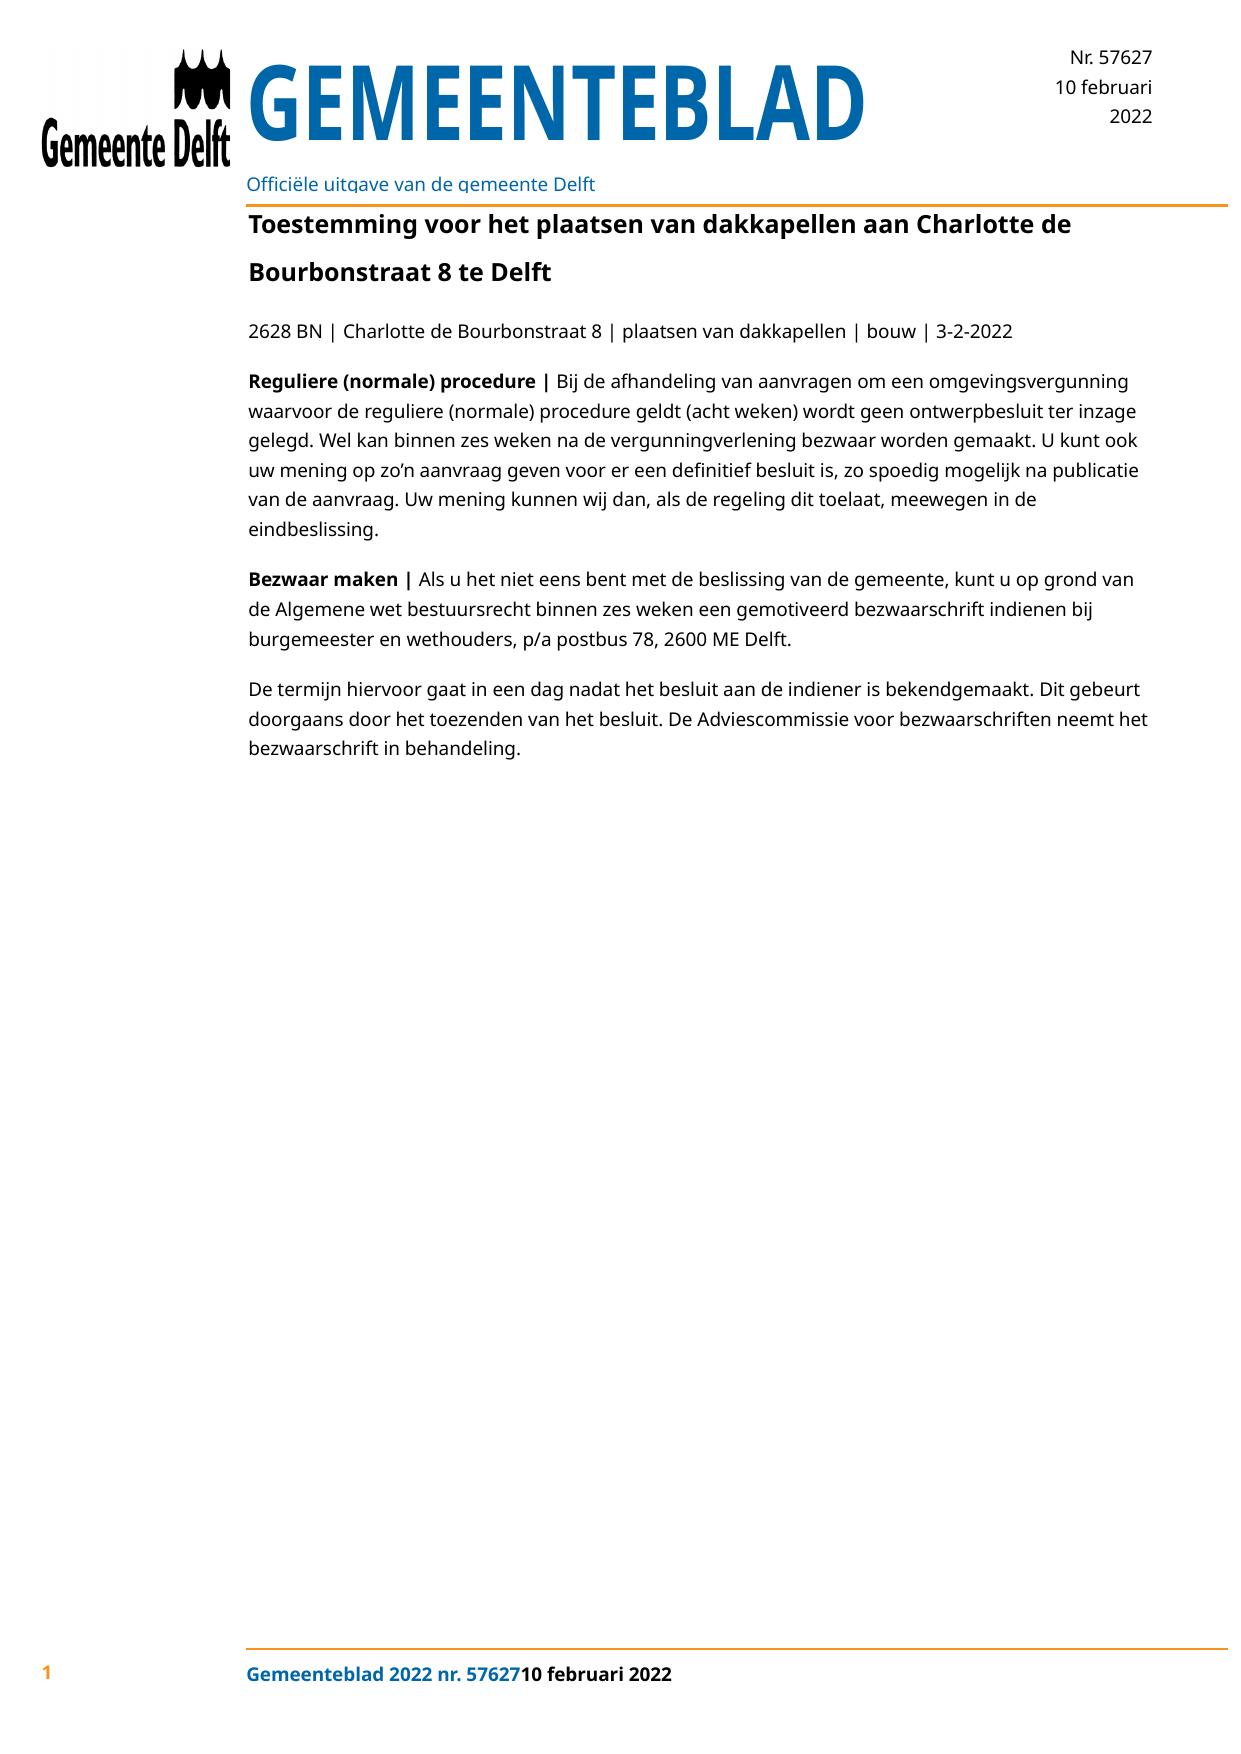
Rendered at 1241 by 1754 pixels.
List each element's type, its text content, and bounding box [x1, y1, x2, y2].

text Toestemming voor het plaatsen van dakkapellen aan Charlotte de Bourbonstraat 8 te Delft [248, 207, 1152, 288]
text Reguliere (normale) procedure | Bij de afhandeling van aanvragen om een omgevingsvergunning waarvoor de reguliere (normale) procedure geldt (acht weken) wordt geen ontwerpbesluit ter inzage gelegd. Wel kan binnen zes weken na de vergunningverlening bezwaar worden gemaakt. U kunt ook uw mening op zo’n aanvraag geven voor er een definitief besluit is, zo spoedig mogelijk na publicatie van de aanvraag. Uw mening kunnen wij dan, als de regeling dit toelaat, meewegen in de eindbeslissing. [248, 368, 1152, 542]
picture [41, 47, 231, 172]
text De termijn hiervoor gaat in een dag nadat het besluit aan de indiener is bekendgemaakt. Dit gebeurt doorgaans door het toezenden van het besluit. De Adviescommissie voor bezwaarschriften neemt het bezwaarschrift in behandeling. [248, 676, 1152, 761]
text Bezwaar maken | Als u het niet eens bent met de beslissing van de gemeente, kunt u op grond van de Algemene wet bestuursrecht binnen zes weken een gemotiveerd bezwaarschrift indienen bij burgemeester en wethouders, p/a postbus 78, 2600 ME Delft. [248, 567, 1152, 652]
text 2628 BN | Charlotte de Bourbonstraat 8 | plaatsen van dakkapellen | bouw | 3-2-2022 [248, 318, 1152, 344]
